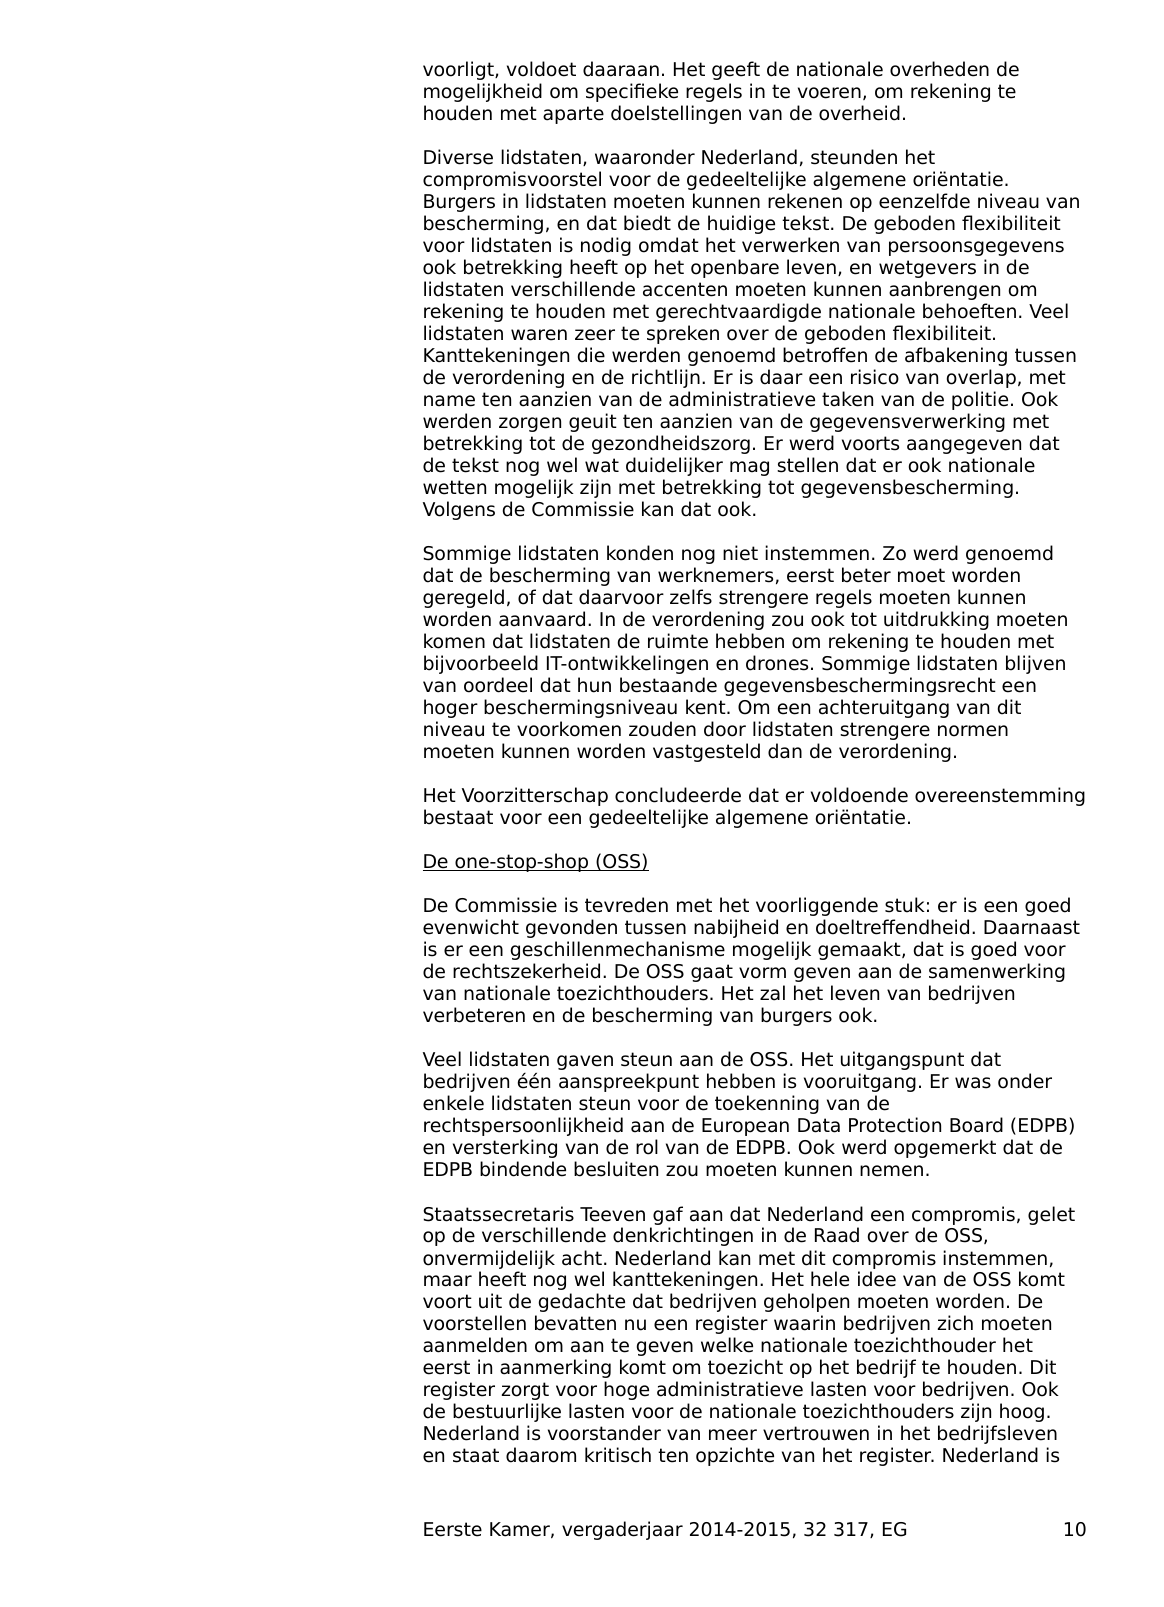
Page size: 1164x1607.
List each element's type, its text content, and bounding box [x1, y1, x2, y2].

text Diverse lidstaten, waaronder Nederland, steunden het compromisvoorstel voor de gedeeltelijke algemene oriëntatie. Burgers in lidstaten moeten kunnen rekenen op eenzelfde niveau van bescherming, en dat biedt de huidige tekst. De geboden flexibiliteit voor lidstaten is nodig omdat het verwerken van persoonsgegevens ook betrekking heeft op het openbare leven, en wetgevers in de lidstaten verschillende accenten moeten kunnen aanbrengen om rekening te houden met gerechtvaardigde nationale behoeften. Veel lidstaten waren zeer te spreken over de geboden flexibiliteit. Kanttekeningen die werden genoemd betroffen de afbakening tussen de verordening en de richtlijn. Er is daar een risico van overlap, met name ten aanzien van de administratieve taken van de politie. Ook werden zorgen geuit ten aanzien van de gegevensverwerking met betrekking tot de gezondheidszorg. Er werd voorts aangegeven dat de tekst nog wel wat duidelijker mag stellen dat er ook nationale wetten mogelijk zijn met betrekking tot gegevensbescherming. Volgens de Commissie kan dat ook. [422, 147, 1087, 521]
text Sommige lidstaten konden nog niet instemmen. Zo werd genoemd dat de bescherming van werknemers, eerst beter moet worden geregeld, of dat daarvoor zelfs strengere regels moeten kunnen worden aanvaard. In de verordening zou ook tot uitdrukking moeten komen dat lidstaten de ruimte hebben om rekening te houden met bijvoorbeeld IT-ontwikkelingen en drones. Sommige lidstaten blijven van oordeel dat hun bestaande gegevensbeschermingsrecht een hoger beschermingsniveau kent. Om een achteruitgang van dit niveau te voorkomen zouden door lidstaten strengere normen moeten kunnen worden vastgesteld dan de verordening. [422, 543, 1087, 763]
text Staatssecretaris Teeven gaf aan dat Nederland een compromis, gelet op de verschillende denkrichtingen in de Raad over de OSS, onvermijdelijk acht. Nederland kan met dit compromis instemmen, maar heeft nog wel kanttekeningen. Het hele idee van de OSS komt voort uit de gedachte dat bedrijven geholpen moeten worden. De voorstellen bevatten nu een register waarin bedrijven zich moeten aanmelden om aan te geven welke nationale toezichthouder het eerst in aanmerking komt om toezicht op het bedrijf te houden. Dit register zorgt voor hoge administratieve lasten voor bedrijven. Ook de bestuurlijke lasten voor de nationale toezichthouders zijn hoog. Nederland is voorstander van meer vertrouwen in het bedrijfsleven en staat daarom kritisch ten opzichte van het register. Nederland is [422, 1203, 1087, 1467]
text Veel lidstaten gaven steun aan de OSS. Het uitgangspunt dat bedrijven één aanspreekpunt hebben is vooruitgang. Er was onder enkele lidstaten steun voor de toekenning van de rechtspersoonlijkheid aan de European Data Protection Board (EDPB) en versterking van de rol van de EDPB. Ook werd opgemerkt dat de EDPB bindende besluiten zou moeten kunnen nemen. [422, 1049, 1087, 1181]
subtitle De one-stop-shop (OSS) [422, 851, 1087, 873]
text De Commissie is tevreden met het voorliggende stuk: er is een goed evenwicht gevonden tussen nabijheid en doeltreffendheid. Daarnaast is er een geschillenmechanisme mogelijk gemaakt, dat is goed voor de rechtszekerheid. De OSS gaat vorm geven aan de samenwerking van nationale toezichthouders. Het zal het leven van bedrijven verbeteren en de bescherming van burgers ook. [422, 895, 1087, 1027]
text voorligt, voldoet daaraan. Het geeft de nationale overheden de mogelijkheid om specifieke regels in te voeren, om rekening te houden met aparte doelstellingen van de overheid. [422, 59, 1087, 125]
text Het Voorzitterschap concludeerde dat er voldoende overeenstemming bestaat voor een gedeeltelijke algemene oriëntatie. [422, 785, 1087, 829]
